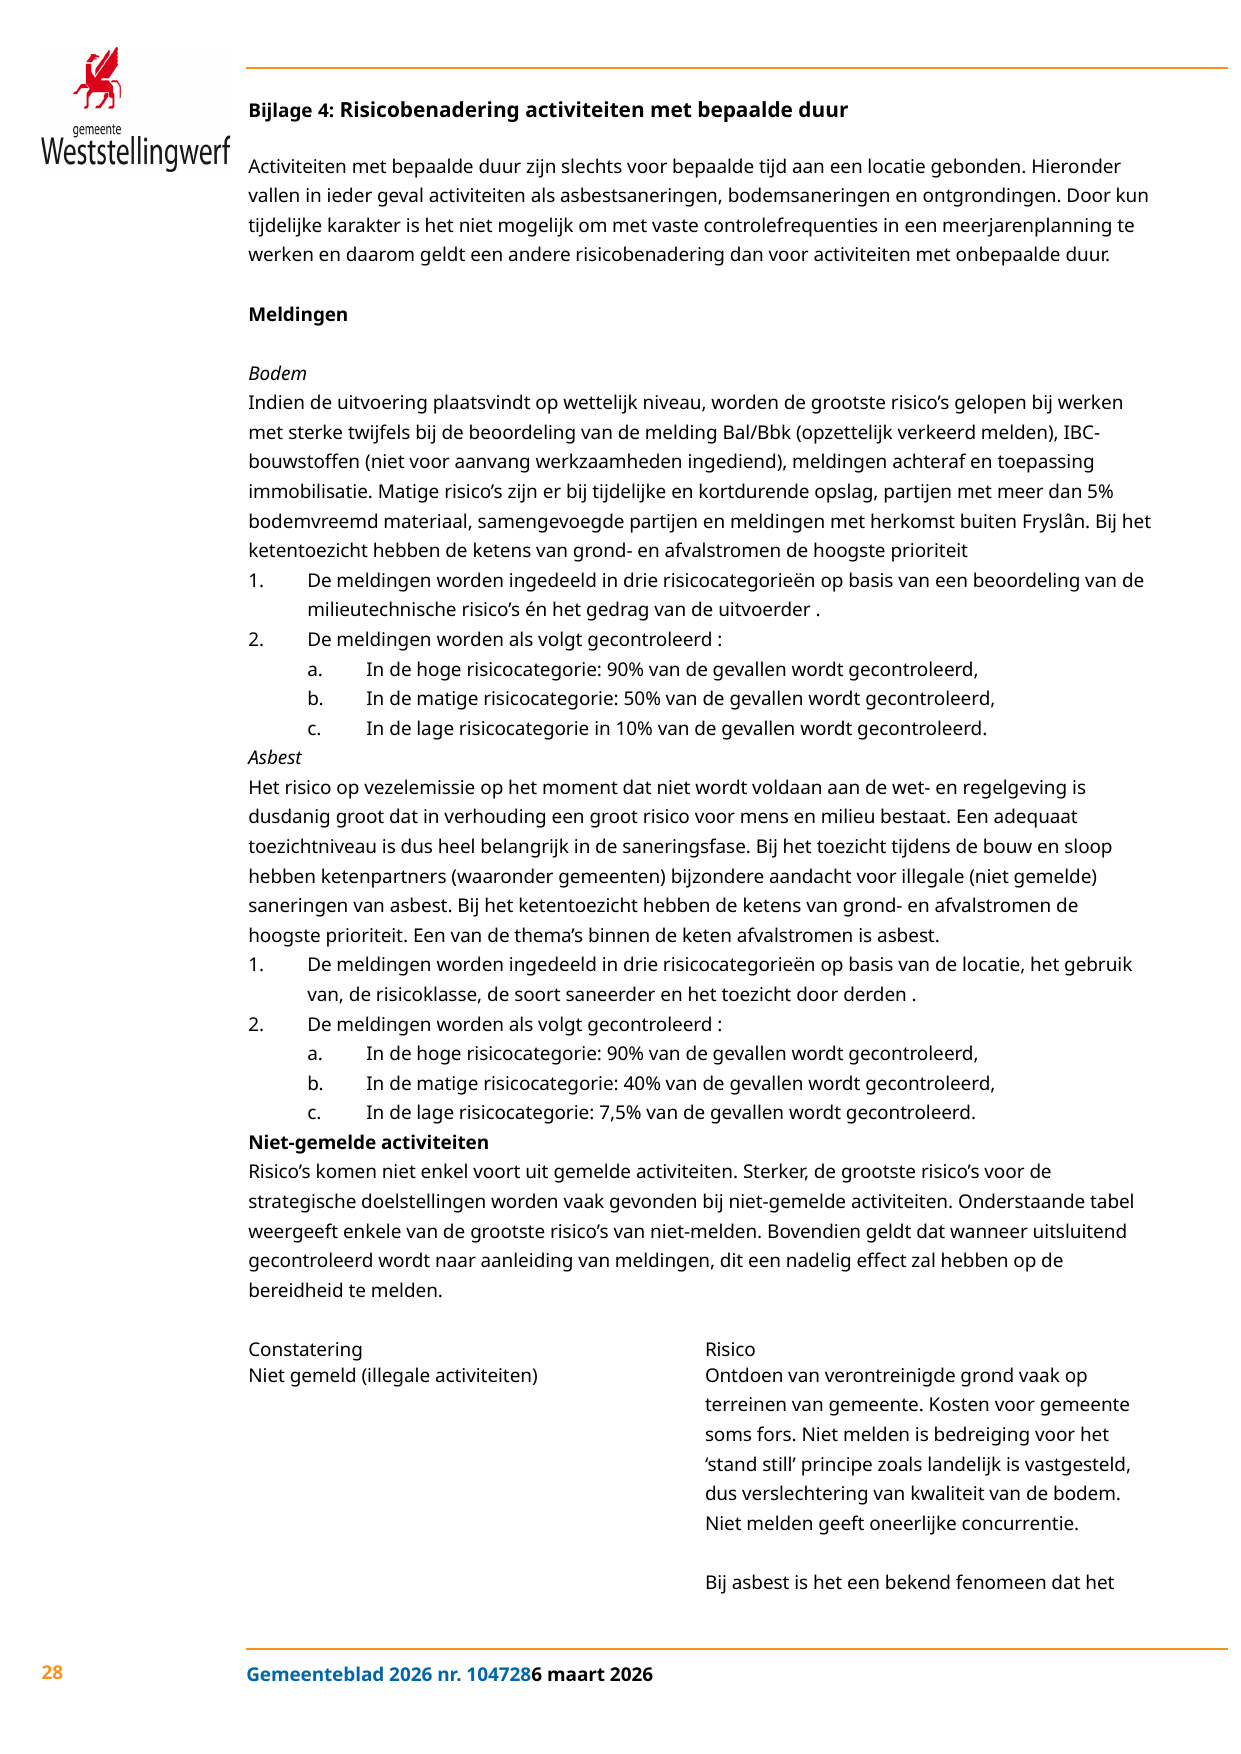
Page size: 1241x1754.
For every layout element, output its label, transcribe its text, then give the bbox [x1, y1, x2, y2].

text Bodem [248, 360, 1152, 386]
text Indien de uitvoering plaatsvindt op wettelijk niveau, worden de grootste risico’s gelopen bij werken met sterke twijfels bij de beoordeling van de melding Bal/Bbk (opzettelijk verkeerd melden), IBC- bouwstoffen (niet voor aanvang werkzaamheden ingediend), meldingen achteraf en toepassing immobilisatie. Matige risico’s zijn er bij tijdelijke en kortdurende opslag, partijen met meer dan 5% bodemvreemd materiaal, samengevoegde partijen en meldingen met herkomst buiten Fryslân. Bij het ketentoezicht hebben de ketens van grond- en afvalstromen de hoogste prioriteit [248, 389, 1152, 563]
table_cell Niet gemeld (illegale activiteiten) [248, 1362, 705, 1595]
list In de lage risicocategorie: 7,5% van de gevallen wordt gecontroleerd. [307, 1099, 1152, 1125]
list In de lage risicocategorie in 10% van de gevallen wordt gecontroleerd. [307, 715, 1152, 741]
list In de hoge risicocategorie: 90% van de gevallen wordt gecontroleerd, [307, 1040, 1152, 1066]
list De meldingen worden als volgt gecontroleerd : [248, 626, 1152, 652]
picture [41, 47, 231, 172]
list De meldingen worden ingedeeld in drie risicocategorieën op basis van een beoordeling van de milieutechnische risico’s én het gedrag van de uitvoerder . [248, 567, 1152, 622]
text Niet-gemelde activiteiten [248, 1129, 1152, 1155]
text Asbest [248, 744, 1152, 770]
text Meldingen [248, 301, 1152, 327]
list In de matige risicocategorie: 50% van de gevallen wordt gecontroleerd, [307, 685, 1152, 711]
list De meldingen worden ingedeeld in drie risicocategorieën op basis van de locatie, het gebruik van, de risicoklasse, de soort saneerder en het toezicht door derden . [248, 952, 1152, 1007]
text Het risico op vezelemissie op het moment dat niet wordt voldaan aan de wet- en regelgeving is dusdanig groot dat in verhouding een groot risico voor mens en milieu bestaat. Een adequaat toezichtniveau is dus heel belangrijk in de saneringsfase. Bij het toezicht tijdens de bouw en sloop hebben ketenpartners (waaronder gemeenten) bijzondere aandacht voor illegale (niet gemelde) saneringen van asbest. Bij het ketentoezicht hebben de ketens van grond- en afvalstromen de hoogste prioriteit. Een van de thema’s binnen de keten afvalstromen is asbest. [248, 774, 1152, 948]
list In de hoge risicocategorie: 90% van de gevallen wordt gecontroleerd, [307, 656, 1152, 682]
text Risico’s komen niet enkel voort uit gemelde activiteiten. Sterker, de grootste risico’s voor de strategische doelstellingen worden vaak gevonden bij niet-gemelde activiteiten. Onderstaande tabel weergeeft enkele van de grootste risico’s van niet-melden. Bovendien geldt dat wanneer uitsluitend gecontroleerd wordt naar aanleiding van meldingen, dit een nadelig effect zal hebben op de bereidheid te melden. [248, 1159, 1152, 1303]
list In de matige risicocategorie: 40% van de gevallen wordt gecontroleerd, [307, 1070, 1152, 1096]
table_header Risico [705, 1336, 1152, 1362]
table_cell Ontdoen van verontreinigde grond vaak op terreinen van gemeente. Kosten voor gemeente soms fors. Niet melden is bedreiging voor het ‘stand still’ principe zoals landelijk is vastgesteld, dus verslechtering van kwaliteit van de bodem. Niet melden geeft oneerlijke concurrentie. Bij asbest is het een bekend fenomeen dat het [705, 1362, 1152, 1595]
text Activiteiten met bepaalde duur zijn slechts voor bepaalde tijd aan een locatie gebonden. Hieronder vallen in ieder geval activiteiten als asbestsaneringen, bodemsaneringen en ontgrondingen. Door kun tijdelijke karakter is het niet mogelijk om met vaste controlefrequenties in een meerjarenplanning te werken en daarom geldt een andere risicobenadering dan voor activiteiten met onbepaalde duur. [248, 153, 1152, 267]
list De meldingen worden als volgt gecontroleerd : [248, 1011, 1152, 1037]
table_header Constatering [248, 1336, 705, 1362]
text Bijlage 4: Risicobenadering activiteiten met bepaalde duur [248, 95, 1152, 123]
